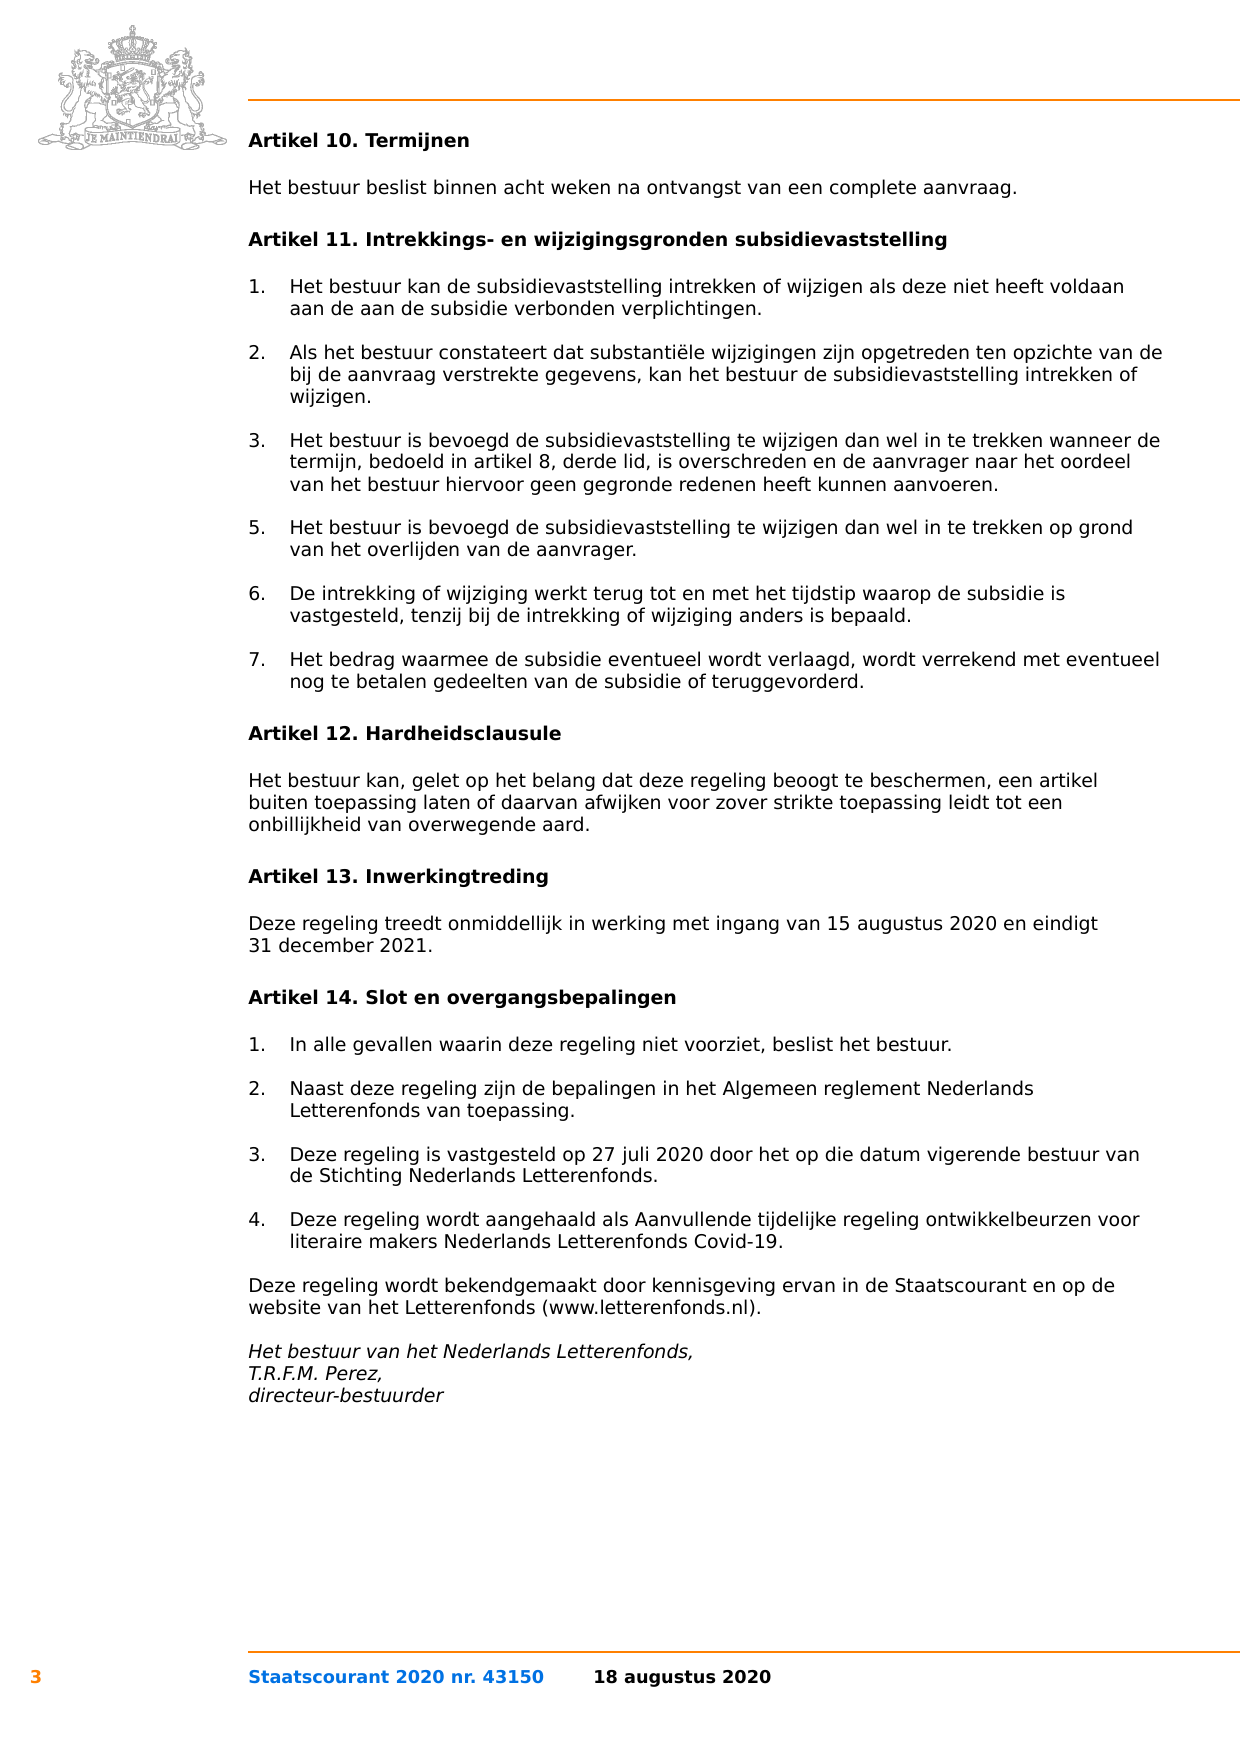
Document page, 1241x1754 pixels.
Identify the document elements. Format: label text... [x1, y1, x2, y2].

text 6. De intrekking of wijziging werkt terug tot en met het tijdstip waarop de subsidie is vastgesteld, tenzij bij de intrekking of wijziging anders is bepaald. [248, 583, 1163, 627]
subtitle Artikel 12. Hardheidsclausule [248, 723, 1163, 745]
text 3. Het bestuur is bevoegd de subsidievaststelling te wijzigen dan wel in te trekken wanneer de termijn, bedoeld in artikel 8, derde lid, is overschreden en de aanvrager naar het oordeel van het bestuur hiervoor geen gegronde redenen heeft kunnen aanvoeren. [248, 429, 1163, 495]
subtitle Artikel 11. Intrekkings- en wijzigingsgronden subsidievaststelling [248, 229, 1163, 251]
subtitle Artikel 14. Slot en overgangsbepalingen [248, 987, 1163, 1009]
text 1. Het bestuur kan de subsidievaststelling intrekken of wijzigen als deze niet heeft voldaan aan de aan de subsidie verbonden verplichtingen. [248, 276, 1163, 320]
text Het bestuur kan, gelet op het belang dat deze regeling beoogt te beschermen, een artikel buiten toepassing laten of daarvan afwijken voor zover strikte toepassing leidt tot een onbillijkheid van overwegende aard. [248, 770, 1163, 836]
text Deze regeling treedt onmiddellijk in werking met ingang van 15 augustus 2020 en eindigt 31 december 2021. [248, 913, 1163, 957]
text Het bestuur van het Nederlands Letterenfonds, T.R.F.M. Perez, directeur-bestuurder [248, 1341, 1163, 1407]
picture [38, 25, 227, 150]
subtitle Artikel 10. Termijnen [248, 130, 1163, 152]
text 2. Als het bestuur constateert dat substantiële wijzigingen zijn opgetreden ten opzichte van de bij de aanvraag verstrekte gegevens, kan het bestuur de subsidievaststelling intrekken of wijzigen. [248, 342, 1163, 408]
subtitle Artikel 13. Inwerkingtreding [248, 866, 1163, 888]
text 7. Het bedrag waarmee de subsidie eventueel wordt verlaagd, wordt verrekend met eventueel nog te betalen gedeelten van de subsidie of teruggevorderd. [248, 649, 1163, 693]
text 4. Deze regeling wordt aangehaald als Aanvullende tijdelijke regeling ontwikkelbeurzen voor literaire makers Nederlands Letterenfonds Covid-19. [248, 1209, 1163, 1253]
text Deze regeling wordt bekendgemaakt door kennisgeving ervan in de Staatscourant en op de website van het Letterenfonds (www.letterenfonds.nl). [248, 1275, 1163, 1319]
text 1. In alle gevallen waarin deze regeling niet voorziet, beslist het bestuur. [248, 1034, 1163, 1056]
text 2. Naast deze regeling zijn de bepalingen in het Algemeen reglement Nederlands Letterenfonds van toepassing. [248, 1078, 1163, 1122]
text Het bestuur beslist binnen acht weken na ontvangst van een complete aanvraag. [248, 177, 1163, 199]
text 3. Deze regeling is vastgesteld op 27 juli 2020 door het op die datum vigerende bestuur van de Stichting Nederlands Letterenfonds. [248, 1143, 1163, 1187]
text 5. Het bestuur is bevoegd de subsidievaststelling te wijzigen dan wel in te trekken op grond van het overlijden van de aanvrager. [248, 517, 1163, 561]
